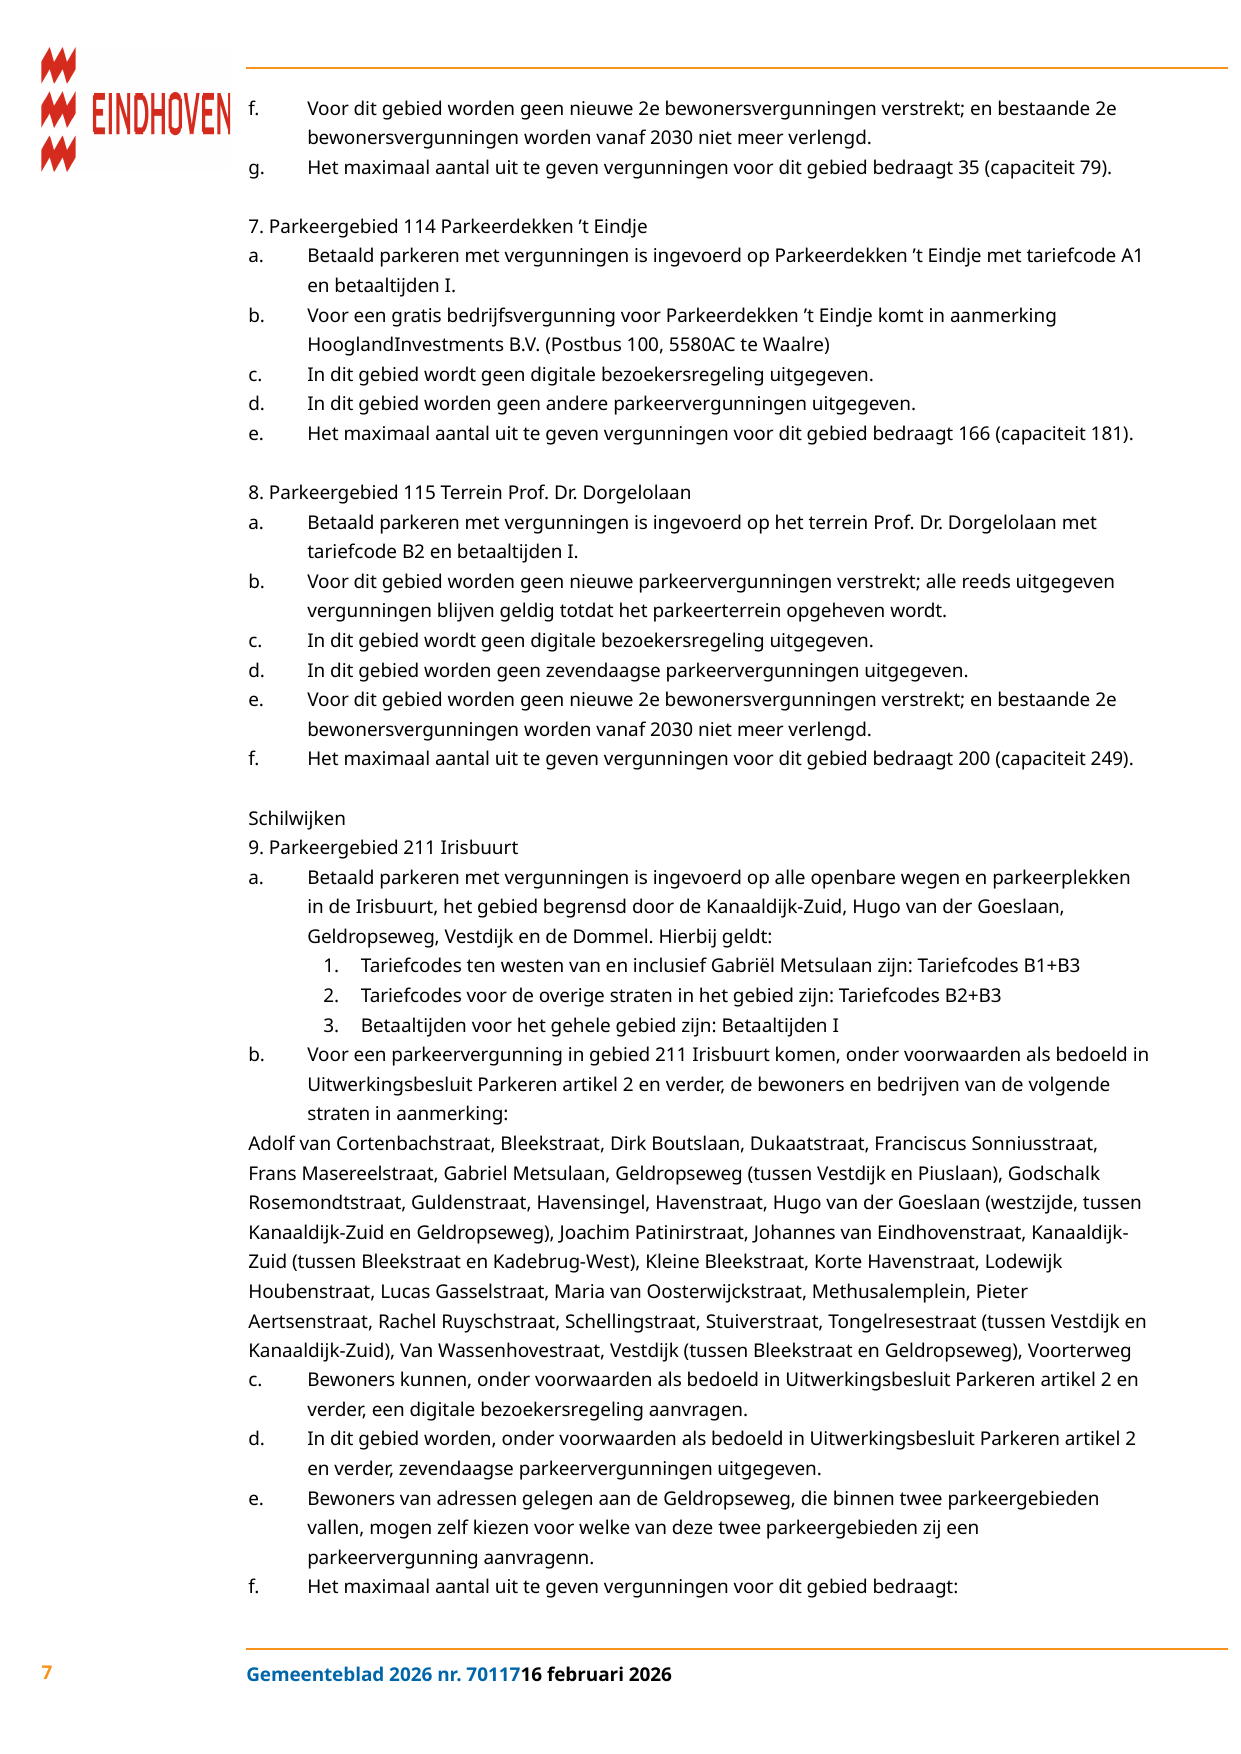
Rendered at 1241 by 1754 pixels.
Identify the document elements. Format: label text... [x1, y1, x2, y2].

list Voor dit gebied worden geen nieuwe 2e bewonersvergunningen verstrekt; en bestaande 2e bewonersvergunningen worden vanaf 2030 niet meer verlengd. [248, 686, 1152, 742]
list Bewoners van adressen gelegen aan de Geldropseweg, die binnen twee parkeergebieden vallen, mogen zelf kiezen voor welke van deze twee parkeergebieden zij een parkeervergunning aanvragenn. [248, 1485, 1152, 1569]
picture [41, 47, 231, 172]
text Schilwijken [248, 805, 1152, 831]
list In dit gebied wordt geen digitale bezoekersregeling uitgegeven. [248, 361, 1152, 387]
text 8. Parkeergebied 115 Terrein Prof. Dr. Dorgelolaan [248, 479, 1152, 505]
list In dit gebied worden, onder voorwaarden als bedoeld in Uitwerkingsbesluit Parkeren artikel 2 en verder, zevendaagse parkeervergunningen uitgegeven. [248, 1426, 1152, 1481]
list Betaald parkeren met vergunningen is ingevoerd op het terrein Prof. Dr. Dorgelolaan met tariefcode B2 en betaaltijden I. [248, 509, 1152, 564]
list In dit gebied wordt geen digitale bezoekersregeling uitgegeven. [248, 627, 1152, 653]
list Voor dit gebied worden geen nieuwe 2e bewonersvergunningen verstrekt; en bestaande 2e bewonersvergunningen worden vanaf 2030 niet meer verlengd. [248, 95, 1152, 150]
list Tariefcodes voor de overige straten in het gebied zijn: Tariefcodes B2+B3 [323, 982, 1152, 1008]
text 9. Parkeergebied 211 Irisbuurt [248, 834, 1152, 860]
list In dit gebied worden geen andere parkeervergunningen uitgegeven. [248, 391, 1152, 416]
list In dit gebied worden geen zevendaagse parkeervergunningen uitgegeven. [248, 657, 1152, 683]
list Het maximaal aantal uit te geven vergunningen voor dit gebied bedraagt 35 (capaciteit 79). [248, 154, 1152, 180]
table_header Adolf van Cortenbachstraat, Bleekstraat, Dirk Boutslaan, Dukaatstraat, Franciscus Sonniusstraat, Frans Masereelstraat, Gabriel Metsulaan, Geldropseweg (tussen Vestdijk en Piuslaan), Godschalk Rosemondtstraat, Guldenstraat, Havensingel, Havenstraat, Hugo van der Goeslaan (westzijde, tussen Kanaaldijk-Zuid en Geldropseweg), Joachim Patinirstraat, Johannes van Eindhovenstraat, Kanaaldijk-Zuid (tussen Bleekstraat en Kadebrug-West), Kleine Bleekstraat, Korte Havenstraat, Lodewijk Houbenstraat, Lucas Gasselstraat, Maria van Oosterwijckstraat, Methusalemplein, Pieter Aertsenstraat, Rachel Ruyschstraat, Schellingstraat, Stuiverstraat, Tongelresestraat (tussen Vestdijk en Kanaaldijk-Zuid), Van Wassenhovestraat, Vestdijk (tussen Bleekstraat en Geldropseweg), Voorterweg [248, 1130, 1152, 1363]
list Voor dit gebied worden geen nieuwe parkeervergunningen verstrekt; alle reeds uitgegeven vergunningen blijven geldig totdat het parkeerterrein opgeheven wordt. [248, 568, 1152, 623]
list Het maximaal aantal uit te geven vergunningen voor dit gebied bedraagt: [248, 1573, 1152, 1599]
text 7. Parkeergebied 114 Parkeerdekken ’t Eindje [248, 213, 1152, 239]
list Voor een parkeervergunning in gebied 211 Irisbuurt komen, onder voorwaarden als bedoeld in Uitwerkingsbesluit Parkeren artikel 2 en verder, de bewoners en bedrijven van de volgende straten in aanmerking: [248, 1041, 1152, 1126]
list Het maximaal aantal uit te geven vergunningen voor dit gebied bedraagt 166 (capaciteit 181). [248, 420, 1152, 446]
list Tariefcodes ten westen van en inclusief Gabriël Metsulaan zijn: Tariefcodes B1+B3 [323, 953, 1152, 978]
list Betaald parkeren met vergunningen is ingevoerd op Parkeerdekken ’t Eindje met tariefcode A1 en betaaltijden I. [248, 243, 1152, 298]
list Bewoners kunnen, onder voorwaarden als bedoeld in Uitwerkingsbesluit Parkeren artikel 2 en verder, een digitale bezoekersregeling aanvragen. [248, 1366, 1152, 1422]
list Betaaltijden voor het gehele gebied zijn: Betaaltijden I [323, 1012, 1152, 1038]
list Het maximaal aantal uit te geven vergunningen voor dit gebied bedraagt 200 (capaciteit 249). [248, 746, 1152, 771]
list Betaald parkeren met vergunningen is ingevoerd op alle openbare wegen en parkeerplekken in de Irisbuurt, het gebied begrensd door de Kanaaldijk-Zuid, Hugo van der Goeslaan, Geldropseweg, Vestdijk en de Dommel. Hierbij geldt: [248, 864, 1152, 949]
list Voor een gratis bedrijfsvergunning voor Parkeerdekken ’t Eindje komt in aanmerking HooglandInvestments B.V. (Postbus 100, 5580AC te Waalre) [248, 302, 1152, 357]
